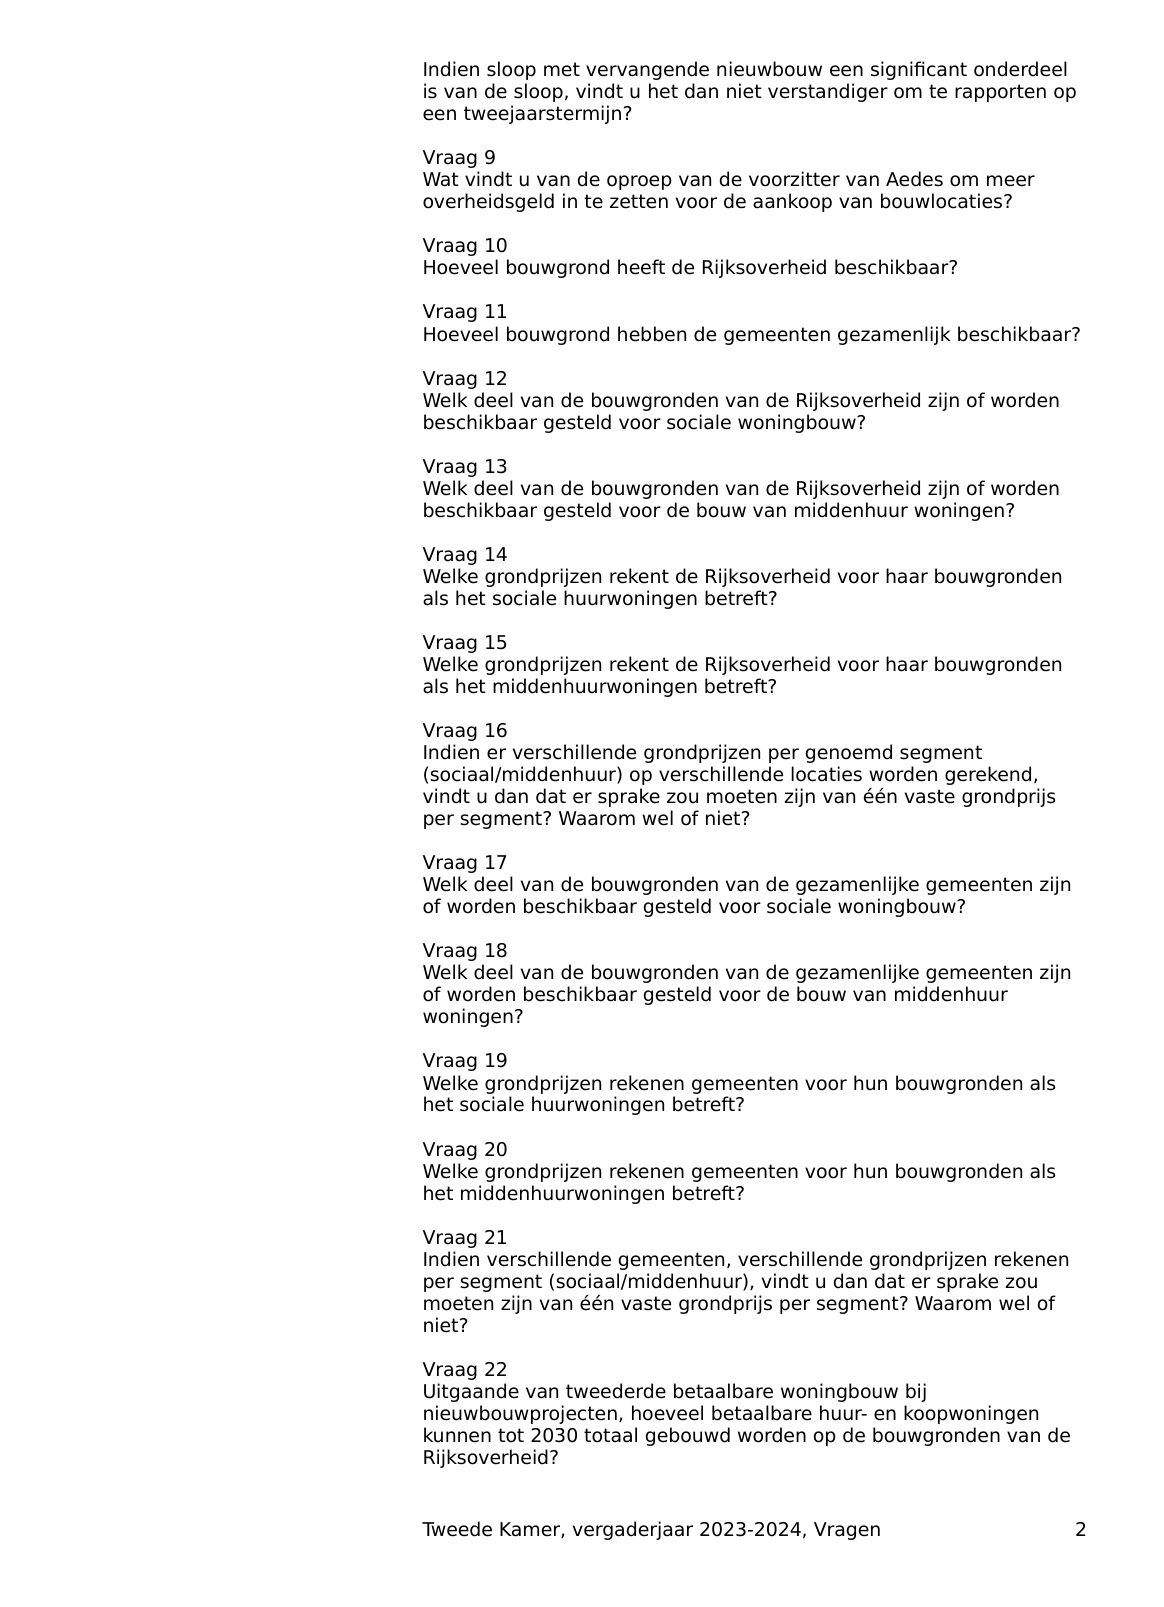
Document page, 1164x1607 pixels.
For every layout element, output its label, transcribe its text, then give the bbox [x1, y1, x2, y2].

text Vraag 14 [422, 544, 1087, 566]
text Wat vindt u van de oproep van de voorzitter van Aedes om meer overheidsgeld in te zetten voor de aankoop van bouwlocaties? [422, 169, 1087, 213]
text Vraag 20 [422, 1138, 1087, 1161]
text Welk deel van de bouwgronden van de gezamenlijke gemeenten zijn of worden beschikbaar gesteld voor de bouw van middenhuur woningen? [422, 962, 1087, 1028]
text Vraag 18 [422, 940, 1087, 962]
text Welke grondprijzen rekenen gemeenten voor hun bouwgronden als het middenhuurwoningen betreft? [422, 1161, 1087, 1204]
text Vraag 16 [422, 720, 1087, 742]
text Hoeveel bouwgrond heeft de Rijksoverheid beschikbaar? [422, 257, 1087, 279]
text Welk deel van de bouwgronden van de Rijksoverheid zijn of worden beschikbaar gesteld voor sociale woningbouw? [422, 389, 1087, 433]
text Indien sloop met vervangende nieuwbouw een significant onderdeel is van de sloop, vindt u het dan niet verstandiger om te rapporten op een tweejaarstermijn? [422, 59, 1087, 125]
text Vraag 12 [422, 368, 1087, 389]
text Vraag 13 [422, 456, 1087, 478]
text Indien verschillende gemeenten, verschillende grondprijzen rekenen per segment (sociaal/middenhuur), vindt u dan dat er sprake zou moeten zijn van één vaste grondprijs per segment? Waarom wel of niet? [422, 1249, 1087, 1337]
text Uitgaande van tweederde betaalbare woningbouw bij nieuwbouwprojecten, hoeveel betaalbare huur- en koopwoningen kunnen tot 2030 totaal gebouwd worden op de bouwgronden van de Rijksoverheid? [422, 1381, 1087, 1469]
text Indien er verschillende grondprijzen per genoemd segment (sociaal/middenhuur) op verschillende locaties worden gerekend, vindt u dan dat er sprake zou moeten zijn van één vaste grondprijs per segment? Waarom wel of niet? [422, 742, 1087, 830]
text Hoeveel bouwgrond hebben de gemeenten gezamenlijk beschikbaar? [422, 323, 1087, 345]
text Welke grondprijzen rekent de Rijksoverheid voor haar bouwgronden als het sociale huurwoningen betreft? [422, 566, 1087, 610]
text Vraag 17 [422, 852, 1087, 874]
text Welke grondprijzen rekent de Rijksoverheid voor haar bouwgronden als het middenhuurwoningen betreft? [422, 654, 1087, 698]
text Vraag 22 [422, 1359, 1087, 1381]
text Vraag 9 [422, 147, 1087, 169]
text Welke grondprijzen rekenen gemeenten voor hun bouwgronden als het sociale huurwoningen betreft? [422, 1072, 1087, 1116]
text Vraag 10 [422, 235, 1087, 257]
text Welk deel van de bouwgronden van de gezamenlijke gemeenten zijn of worden beschikbaar gesteld voor sociale woningbouw? [422, 874, 1087, 918]
text Vraag 21 [422, 1227, 1087, 1249]
text Vraag 15 [422, 632, 1087, 654]
text Welk deel van de bouwgronden van de Rijksoverheid zijn of worden beschikbaar gesteld voor de bouw van middenhuur woningen? [422, 478, 1087, 522]
text Vraag 19 [422, 1050, 1087, 1072]
text Vraag 11 [422, 301, 1087, 323]
